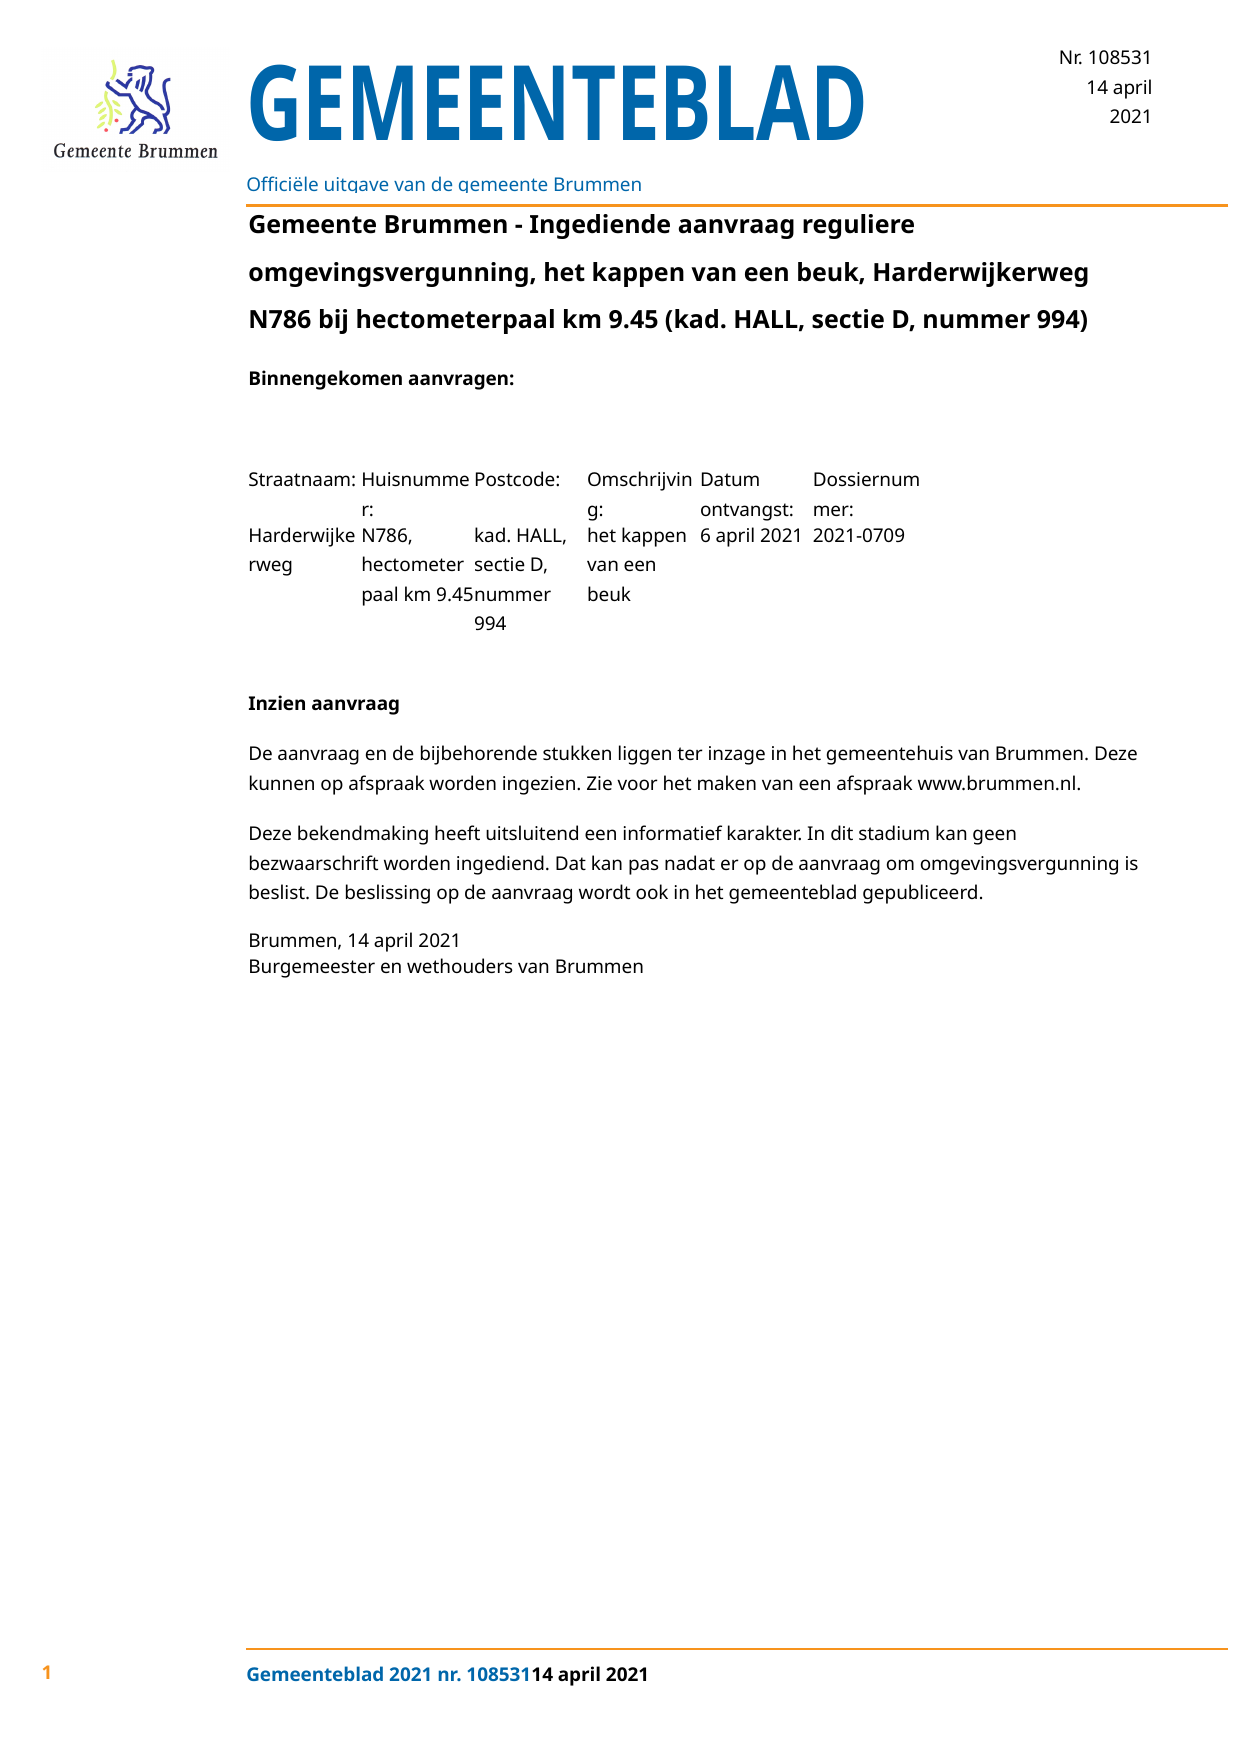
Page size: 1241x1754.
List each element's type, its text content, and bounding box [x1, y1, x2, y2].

text Binnengekomen aanvragen: [248, 366, 1152, 391]
table_header [926, 466, 1038, 522]
table_header Dossiernummer: [813, 466, 926, 522]
table_header Straatnaam: [248, 466, 361, 522]
text De aanvraag en de bijbehorende stukken liggen ter inzage in het gemeentehuis van Brummen. Deze kunnen op afspraak worden ingezien. Zie voor het maken van een afspraak www.brummen.nl. [248, 740, 1152, 796]
text Deze bekendmaking heeft uitsluitend een informatief karakter. In dit stadium kan geen bezwaarschrift worden ingediend. Dat kan pas nadat er op de aanvraag om omgevingsvergunning is beslist. De beslissing op de aanvraag wordt ook in het gemeenteblad gepubliceerd. [248, 820, 1152, 905]
table_cell kad. HALL, sectie D, nummer 994 [474, 522, 587, 636]
picture [41, 47, 231, 172]
text Brummen, 14 april 2021 [248, 927, 1152, 953]
table_header Huisnummer: [361, 466, 474, 522]
text Gemeente Brummen - Ingediende aanvraag reguliere omgevingsvergunning, het kappen van een beuk, Harderwijkerweg N786 bij hectometerpaal km 9.45 (kad. HALL, sectie D, nummer 994) [248, 207, 1152, 336]
table_header [1039, 466, 1152, 522]
table_header Datum ontvangst: [700, 466, 813, 522]
table_cell Harderwijkerweg [248, 522, 361, 636]
table_cell [926, 522, 1038, 636]
table_cell het kappen van een beuk [587, 522, 700, 636]
text Burgemeester en wethouders van Brummen [248, 953, 1152, 979]
table_cell N786, hectometerpaal km 9.45 [361, 522, 474, 636]
text Inzien aanvraag [248, 690, 1152, 716]
table_cell 2021-0709 [813, 522, 926, 636]
table_header Omschrijving: [587, 466, 700, 522]
table_cell 6 april 2021 [700, 522, 813, 636]
table_header Postcode: [474, 466, 587, 522]
table_cell [1039, 522, 1152, 636]
